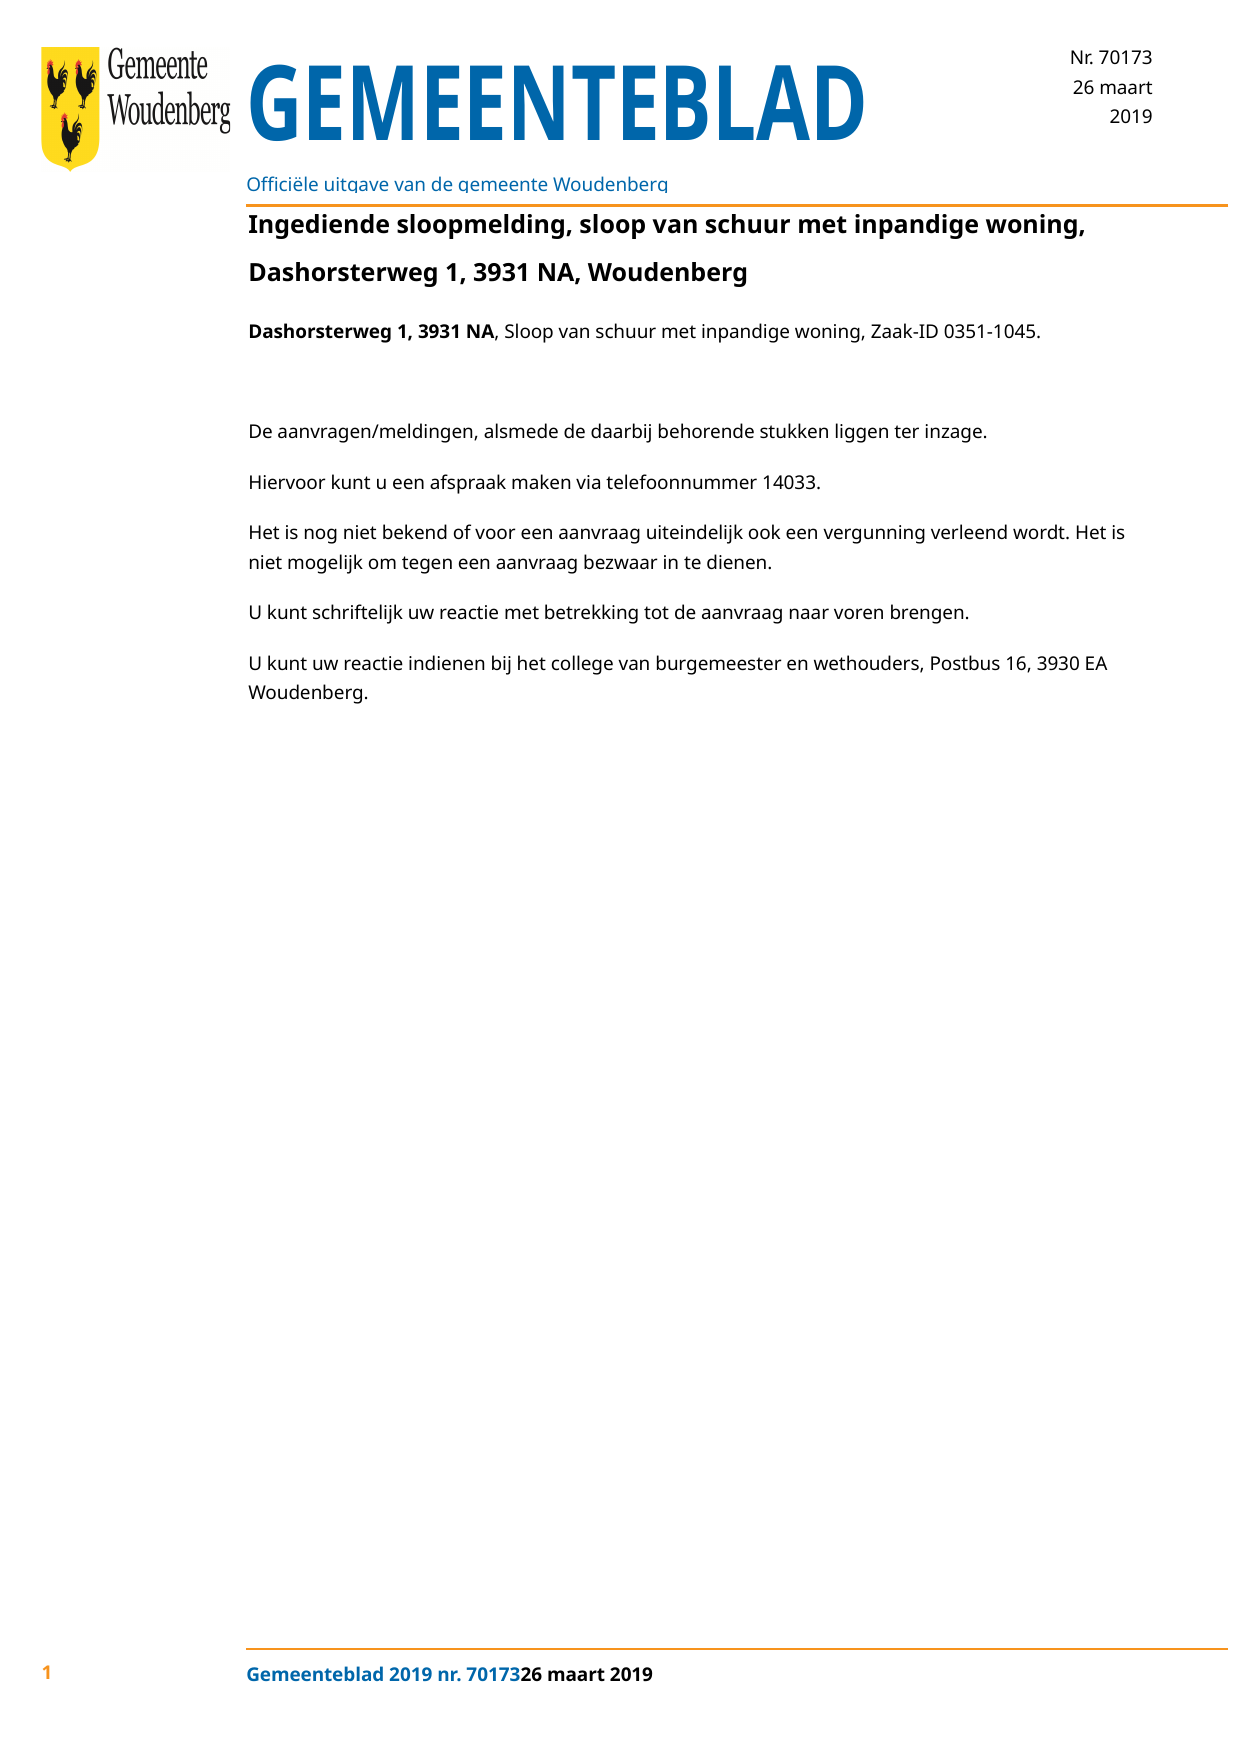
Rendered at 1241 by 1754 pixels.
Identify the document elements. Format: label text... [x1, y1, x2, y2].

text Dashorsterweg 1, 3931 NA, Sloop van schuur met inpandige woning, Zaak-ID 0351-1045. [248, 318, 1152, 344]
text Ingediende sloopmelding, sloop van schuur met inpandige woning, Dashorsterweg 1, 3931 NA, Woudenberg [248, 207, 1152, 288]
picture [41, 47, 231, 172]
text U kunt schriftelijk uw reactie met betrekking tot de aanvraag naar voren brengen. [248, 599, 1152, 625]
text Hiervoor kunt u een afspraak maken via telefoonnummer 14033. [248, 469, 1152, 495]
text Het is nog niet bekend of voor een aanvraag uiteindelijk ook een vergunning verleend wordt. Het is niet mogelijk om tegen een aanvraag bezwaar in te dienen. [248, 519, 1152, 575]
text U kunt uw reactie indienen bij het college van burgemeester en wethouders, Postbus 16, 3930 EA Woudenberg. [248, 650, 1152, 705]
text De aanvragen/meldingen, alsmede de daarbij behorende stukken liggen ter inzage. [248, 419, 1152, 444]
